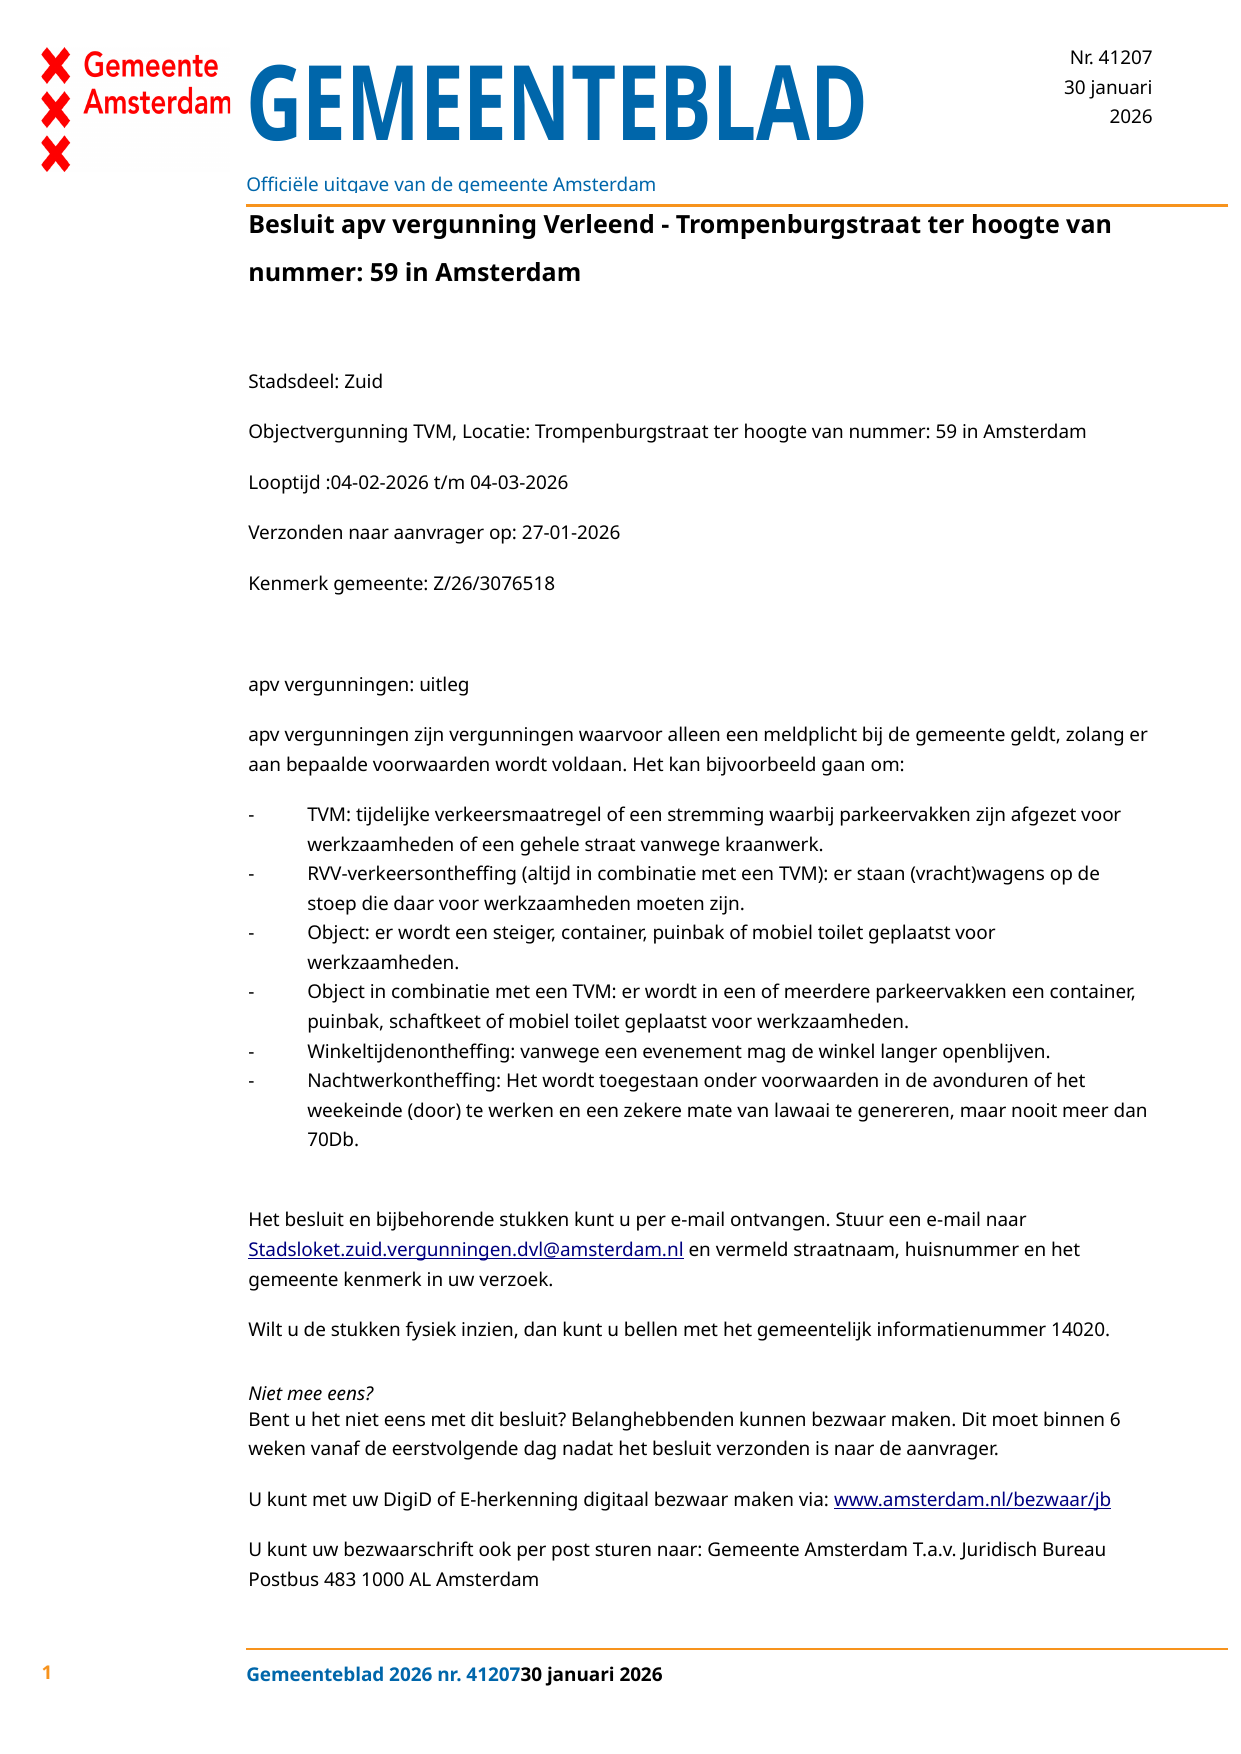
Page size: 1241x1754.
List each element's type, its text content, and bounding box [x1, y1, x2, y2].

text Besluit apv vergunning Verleend - Trompenburgstraat ter hoogte van nummer: 59 in Amsterdam [248, 207, 1152, 288]
list RVV-verkeersontheffing (altijd in combinatie met een TVM): er staan (vracht)wagens op de stoep die daar voor werkzaamheden moeten zijn. [248, 860, 1152, 916]
text U kunt uw bezwaarschrift ook per post sturen naar: Gemeente Amsterdam T.a.v. Juridisch Bureau Postbus 483 1000 AL Amsterdam [248, 1536, 1152, 1592]
text Verzonden naar aanvrager op: 27-01-2026 [248, 519, 1152, 545]
text apv vergunningen zijn vergunningen waarvoor alleen een meldplicht bij de gemeente geldt, zolang er aan bepaalde voorwaarden wordt voldaan. Het kan bijvoorbeeld gaan om: [248, 721, 1152, 777]
text apv vergunningen: uitleg [248, 671, 1152, 697]
list Winkeltijdenontheffing: vanwege een evenement mag de winkel langer openblijven. [248, 1038, 1152, 1064]
list Object in combinatie met een TVM: er wordt in een of meerdere parkeervakken een container, puinbak, schaftkeet of mobiel toilet geplaatst voor werkzaamheden. [248, 979, 1152, 1034]
text Niet mee eens? [248, 1380, 1152, 1406]
picture [41, 47, 231, 172]
text Stadsdeel: Zuid [248, 368, 1152, 394]
list TVM: tijdelijke verkeersmaatregel of een stremming waarbij parkeervakken zijn afgezet voor werkzaamheden of een gehele straat vanwege kraanwerk. [248, 801, 1152, 857]
text Looptijd :04-02-2026 t/m 04-03-2026 [248, 469, 1152, 495]
text Bent u het niet eens met dit besluit? Belanghebbenden kunnen bezwaar maken. Dit moet binnen 6 weken vanaf de eerstvolgende dag nadat het besluit verzonden is naar de aanvrager. [248, 1406, 1152, 1461]
list Object: er wordt een steiger, container, puinbak of mobiel toilet geplaatst voor werkzaamheden. [248, 919, 1152, 975]
text U kunt met uw DigiD of E-herkenning digitaal bezwaar maken via: www.amsterdam.nl/bezwaar/jb [248, 1486, 1152, 1512]
text Kenmerk gemeente: Z/26/3076518 [248, 570, 1152, 596]
text Het besluit en bijbehorende stukken kunt u per e-mail ontvangen. Stuur een e-mail naar Stadsloket.zuid.vergunningen.dvl@amsterdam.nl en vermeld straatnaam, huisnummer en het gemeente kenmerk in uw verzoek. [248, 1207, 1152, 1292]
text Wilt u de stukken fysiek inzien, dan kunt u bellen met het gemeentelijk informatienummer 14020. [248, 1316, 1152, 1342]
list Nachtwerkontheffing: Het wordt toegestaan onder voorwaarden in de avonduren of het weekeinde (door) te werken en een zekere mate van lawaai te genereren, maar nooit meer dan 70Db. [248, 1067, 1152, 1152]
text Objectvergunning TVM, Locatie: Trompenburgstraat ter hoogte van nummer: 59 in Amsterdam [248, 419, 1152, 444]
